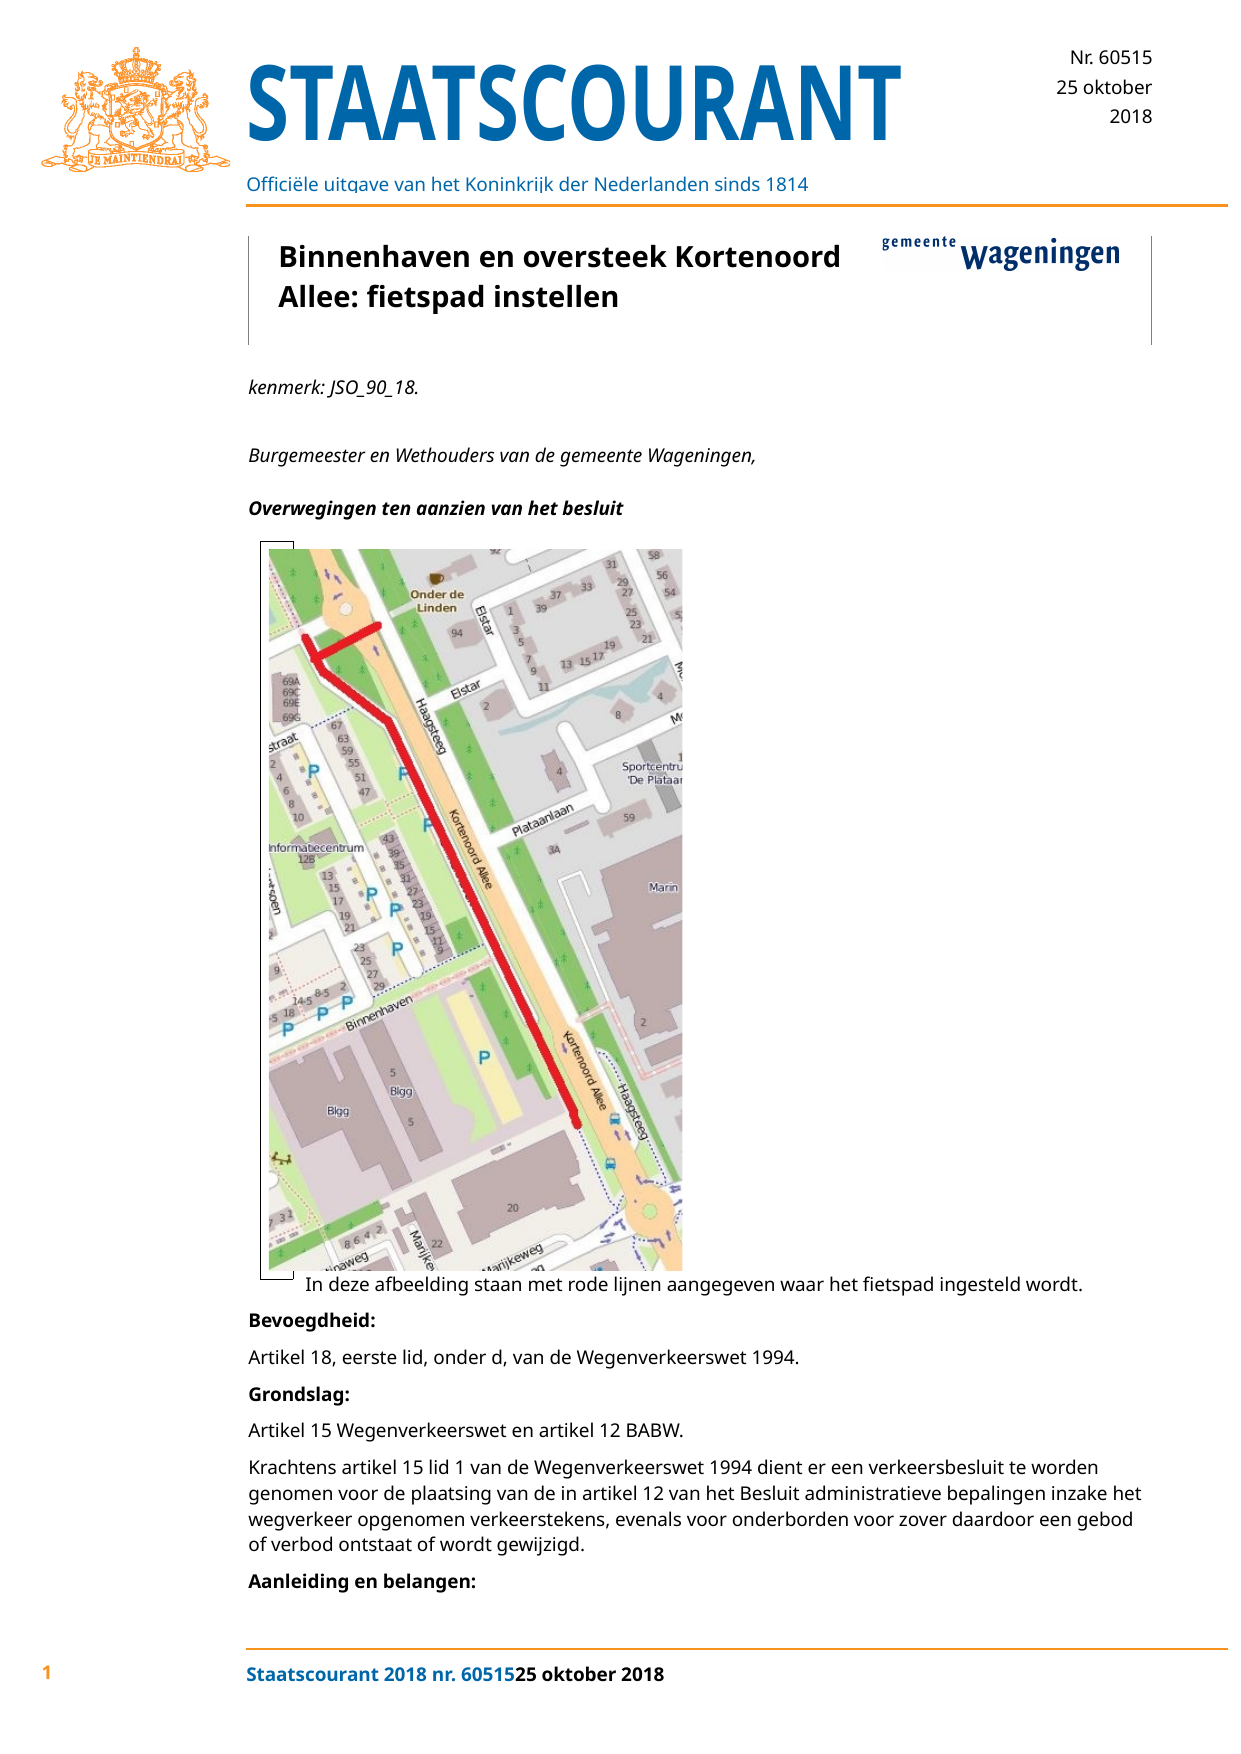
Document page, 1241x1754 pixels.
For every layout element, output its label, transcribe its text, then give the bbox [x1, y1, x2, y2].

text Artikel 18, eerste lid, onder d, van de Wegenverkeerswet 1994. [248, 1344, 1152, 1370]
text Artikel 15 Wegenverkeerswet en artikel 12 BABW. [248, 1418, 1152, 1443]
text Overwegingen ten aanzien van het besluit [248, 495, 1152, 521]
picture [41, 47, 231, 172]
text Krachtens artikel 15 lid 1 van de Wegenverkeerswet 1994 dient er een verkeersbesluit te worden genomen voor de plaatsing van de in artikel 12 van het Besluit administratieve bepalingen inzake het wegverkeer opgenomen verkeerstekens, evenals voor onderborden voor zover daardoor een gebod of verbod ontstaat of wordt gewijzigd. [248, 1454, 1152, 1557]
text Bevoegdheid: [248, 1308, 1152, 1333]
text In deze afbeelding staan met rode lijnen aangegeven waar het fietspad ingesteld wordt. [248, 529, 1152, 1297]
text kenmerk: JSO_90_18. [248, 374, 1152, 400]
text Aanleiding en belangen: [248, 1568, 1152, 1594]
table_header [850, 236, 1151, 345]
text Grondslag: [248, 1381, 1152, 1407]
text Burgemeester en Wethouders van de gemeente Wageningen, [248, 442, 1152, 468]
table_header Binnenhaven en oversteek Kortenoord Allee: fietspad instellen [249, 236, 850, 345]
picture [268, 549, 683, 1271]
picture [882, 236, 1119, 271]
